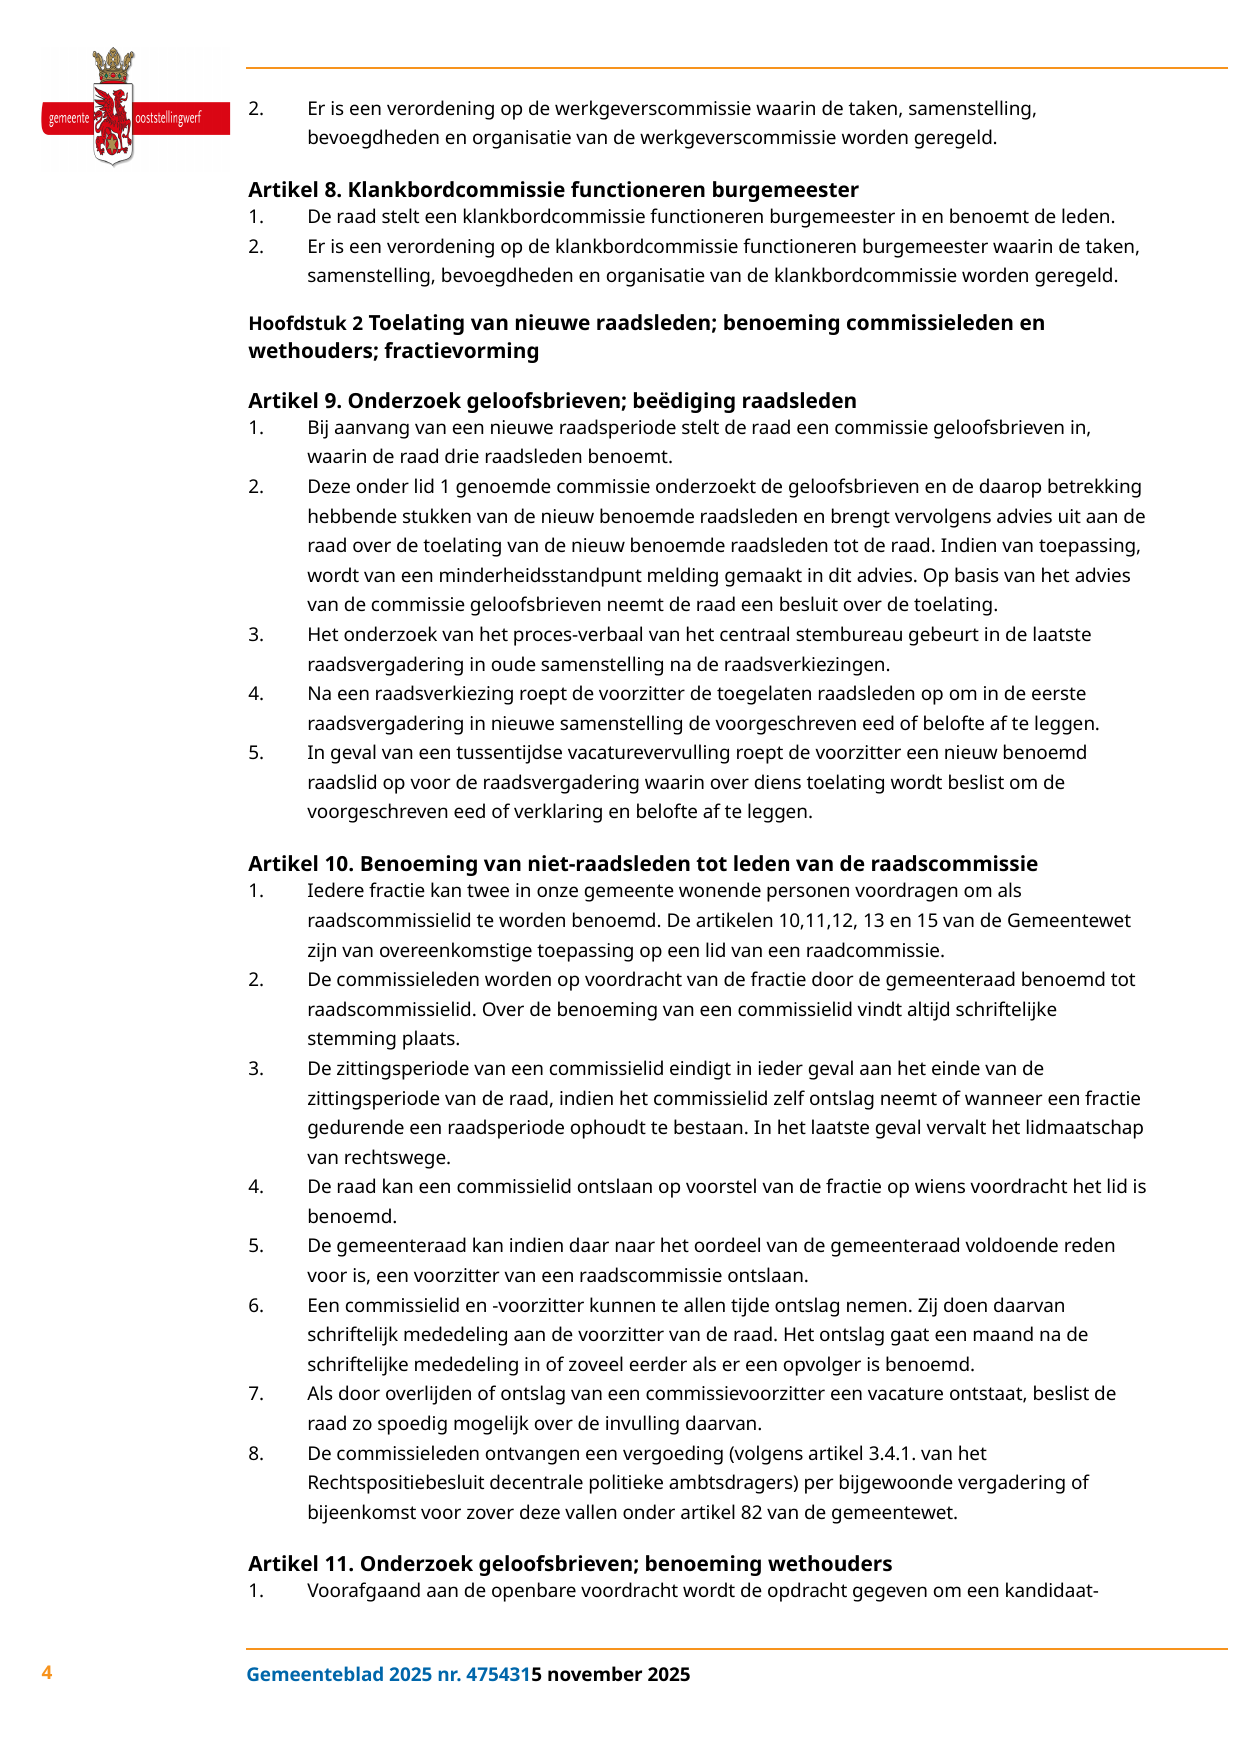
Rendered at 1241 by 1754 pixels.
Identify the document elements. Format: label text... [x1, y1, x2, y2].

list In geval van een tussentijdse vacaturevervulling roept de voorzitter een nieuw benoemd raadslid op voor de raadsvergadering waarin over diens toelating wordt beslist om de voorgeschreven eed of verklaring en belofte af te leggen. [248, 739, 1152, 824]
list Bij aanvang van een nieuwe raadsperiode stelt de raad een commissie geloofsbrieven in, waarin de raad drie raadsleden benoemt. [248, 414, 1152, 469]
text Artikel 11. Onderzoek geloofsbrieven; benoeming wethouders [248, 1549, 1152, 1578]
list De zittingsperiode van een commissielid eindigt in ieder geval aan het einde van de zittingsperiode van de raad, indien het commissielid zelf ontslag neemt of wanneer een fractie gedurende een raadsperiode ophoudt te bestaan. In het laatste geval vervalt het lidmaatschap van rechtswege. [248, 1055, 1152, 1169]
list Er is een verordening op de klankbordcommissie functioneren burgemeester waarin de taken, samenstelling, bevoegdheden en organisatie van de klankbordcommissie worden geregeld. [248, 233, 1152, 288]
list Er is een verordening op de werkgeverscommissie waarin de taken, samenstelling, bevoegdheden en organisatie van de werkgeverscommissie worden geregeld. [248, 95, 1152, 150]
list Voorafgaand aan de openbare voordracht wordt de opdracht gegeven om een kandidaat- [248, 1578, 1152, 1603]
list De commissieleden ontvangen een vergoeding (volgens artikel 3.4.1. van het Rechtspositiebesluit decentrale politieke ambtsdragers) per bijgewoonde vergadering of bijeenkomst voor zover deze vallen onder artikel 82 van de gemeentewet. [248, 1440, 1152, 1524]
list De commissieleden worden op voordracht van de fractie door de gemeenteraad benoemd tot raadscommissielid. Over de benoeming van een commissielid vindt altijd schriftelijke stemming plaats. [248, 966, 1152, 1051]
list Na een raadsverkiezing roept de voorzitter de toegelaten raadsleden op om in de eerste raadsvergadering in nieuwe samenstelling de voorgeschreven eed of belofte af te leggen. [248, 680, 1152, 736]
list De gemeenteraad kan indien daar naar het oordeel van de gemeenteraad voldoende reden voor is, een voorzitter van een raadscommissie ontslaan. [248, 1233, 1152, 1288]
list De raad kan een commissielid ontslaan op voorstel van de fractie op wiens voordracht het lid is benoemd. [248, 1173, 1152, 1229]
text Hoofdstuk 2 Toelating van nieuwe raadsleden; benoeming commissieleden en wethouders; fractievorming [248, 308, 1152, 365]
list De raad stelt een klankbordcommissie functioneren burgemeester in en benoemt de leden. [248, 203, 1152, 229]
text Artikel 8. Klankbordcommissie functioneren burgemeester [248, 175, 1152, 203]
picture [41, 47, 231, 172]
text Artikel 9. Onderzoek geloofsbrieven; beëdiging raadsleden [248, 386, 1152, 414]
text Artikel 10. Benoeming van niet-raadsleden tot leden van de raadscommissie [248, 849, 1152, 878]
list Het onderzoek van het proces-verbaal van het centraal stembureau gebeurt in de laatste raadsvergadering in oude samenstelling na de raadsverkiezingen. [248, 621, 1152, 677]
list Iedere fractie kan twee in onze gemeente wonende personen voordragen om als raadscommissielid te worden benoemd. De artikelen 10,11,12, 13 en 15 van de Gemeentewet zijn van overeenkomstige toepassing op een lid van een raadcommissie. [248, 878, 1152, 962]
list Deze onder lid 1 genoemde commissie onderzoekt de geloofsbrieven en de daarop betrekking hebbende stukken van de nieuw benoemde raadsleden en brengt vervolgens advies uit aan de raad over de toelating van de nieuw benoemde raadsleden tot de raad. Indien van toepassing, wordt van een minderheidsstandpunt melding gemaakt in dit advies. Op basis van het advies van de commissie geloofsbrieven neemt de raad een besluit over de toelating. [248, 473, 1152, 617]
list Een commissielid en -voorzitter kunnen te allen tijde ontslag nemen. Zij doen daarvan schriftelijk mededeling aan de voorzitter van de raad. Het ontslag gaat een maand na de schriftelijke mededeling in of zoveel eerder als er een opvolger is benoemd. [248, 1292, 1152, 1377]
list Als door overlijden of ontslag van een commissievoorzitter een vacature ontstaat, beslist de raad zo spoedig mogelijk over de invulling daarvan. [248, 1381, 1152, 1436]
